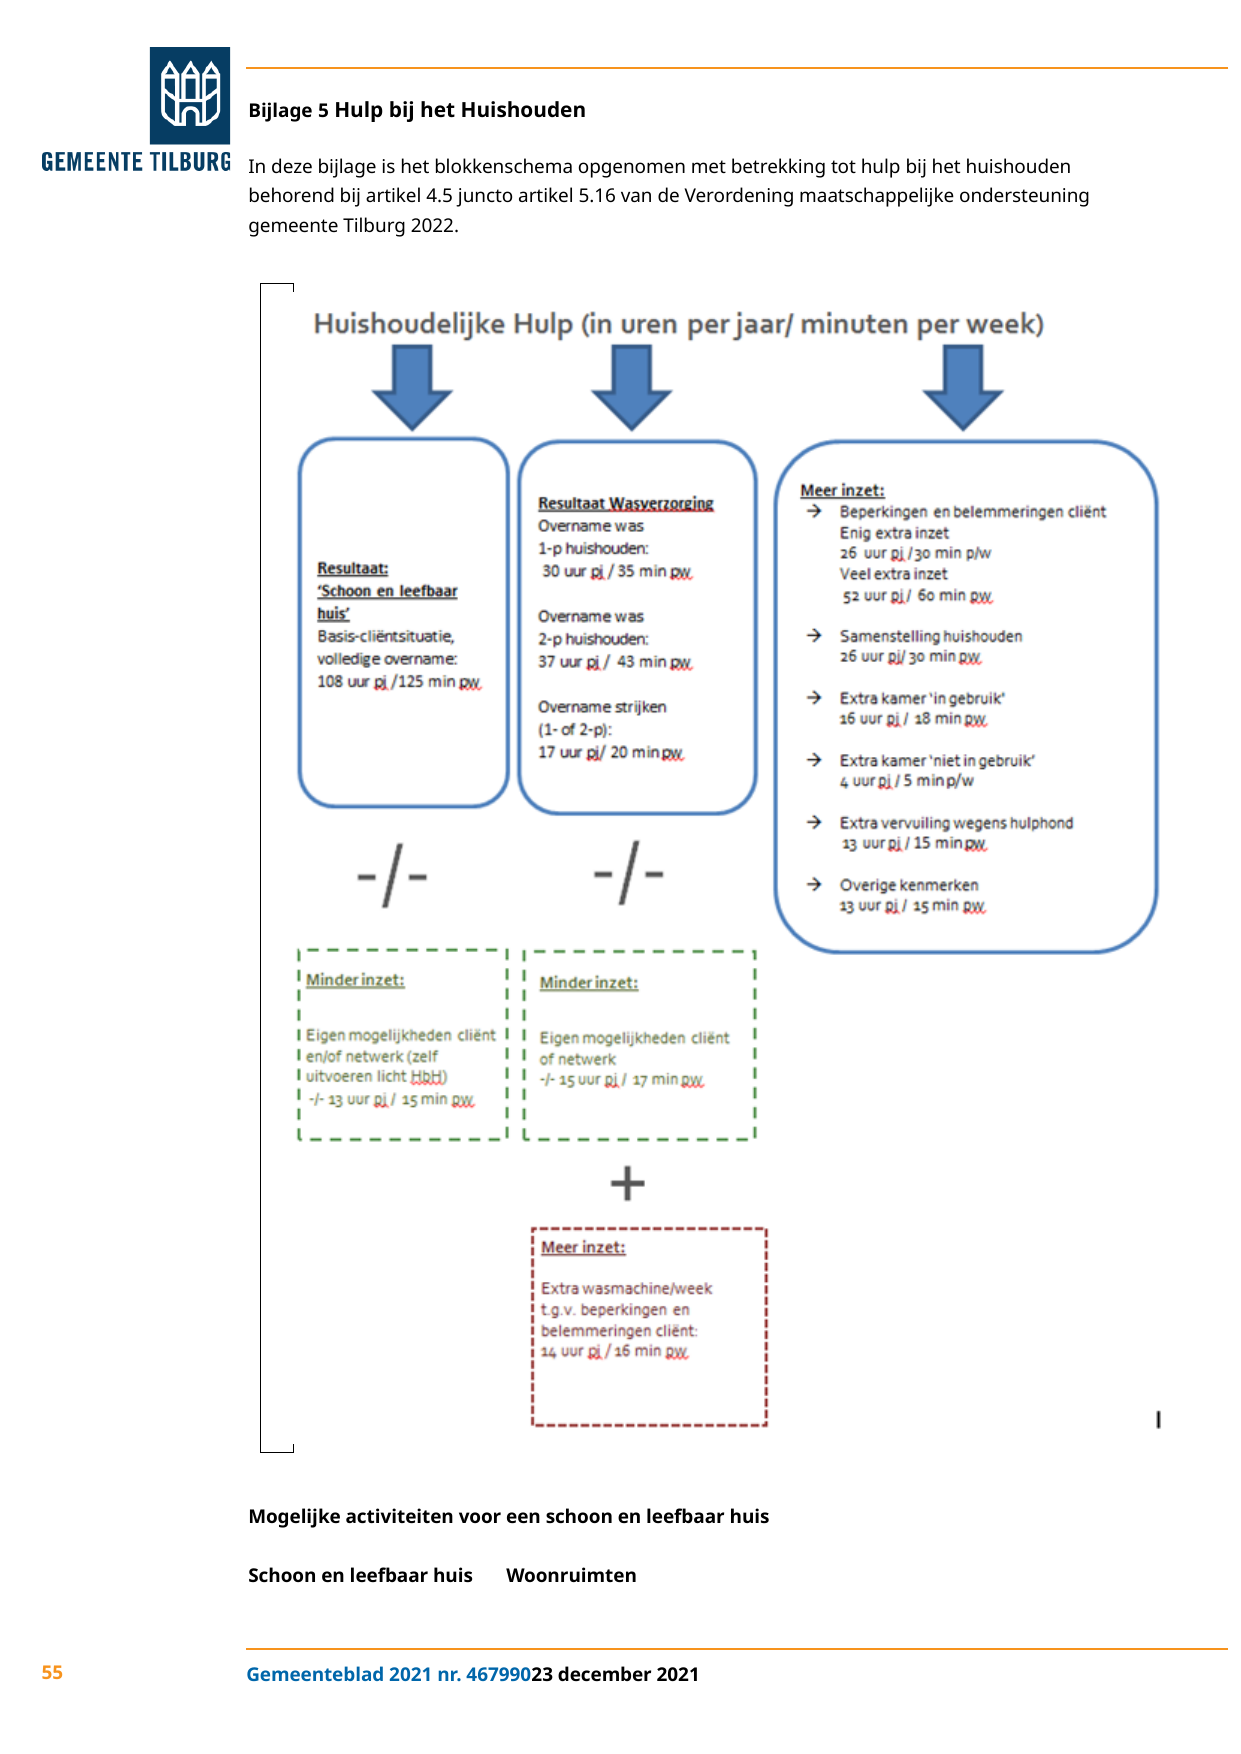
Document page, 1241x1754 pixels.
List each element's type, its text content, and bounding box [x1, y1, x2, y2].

table_header Schoon en leefbaar huis [248, 1563, 506, 1588]
picture [268, 292, 1173, 1444]
picture [41, 47, 231, 172]
table_header Woonruimten [506, 1563, 1152, 1588]
text Mogelijke activiteiten voor een schoon en leefbaar huis [248, 1503, 1152, 1529]
text In deze bijlage is het blokkenschema opgenomen met betrekking tot hulp bij het huishouden behorend bij artikel 4.5 juncto artikel 5.16 van de Verordening maatschappelijke ondersteuning gemeente Tilburg 2022. [248, 153, 1152, 238]
text Bijlage 5 Hulp bij het Huishouden [248, 95, 1152, 123]
